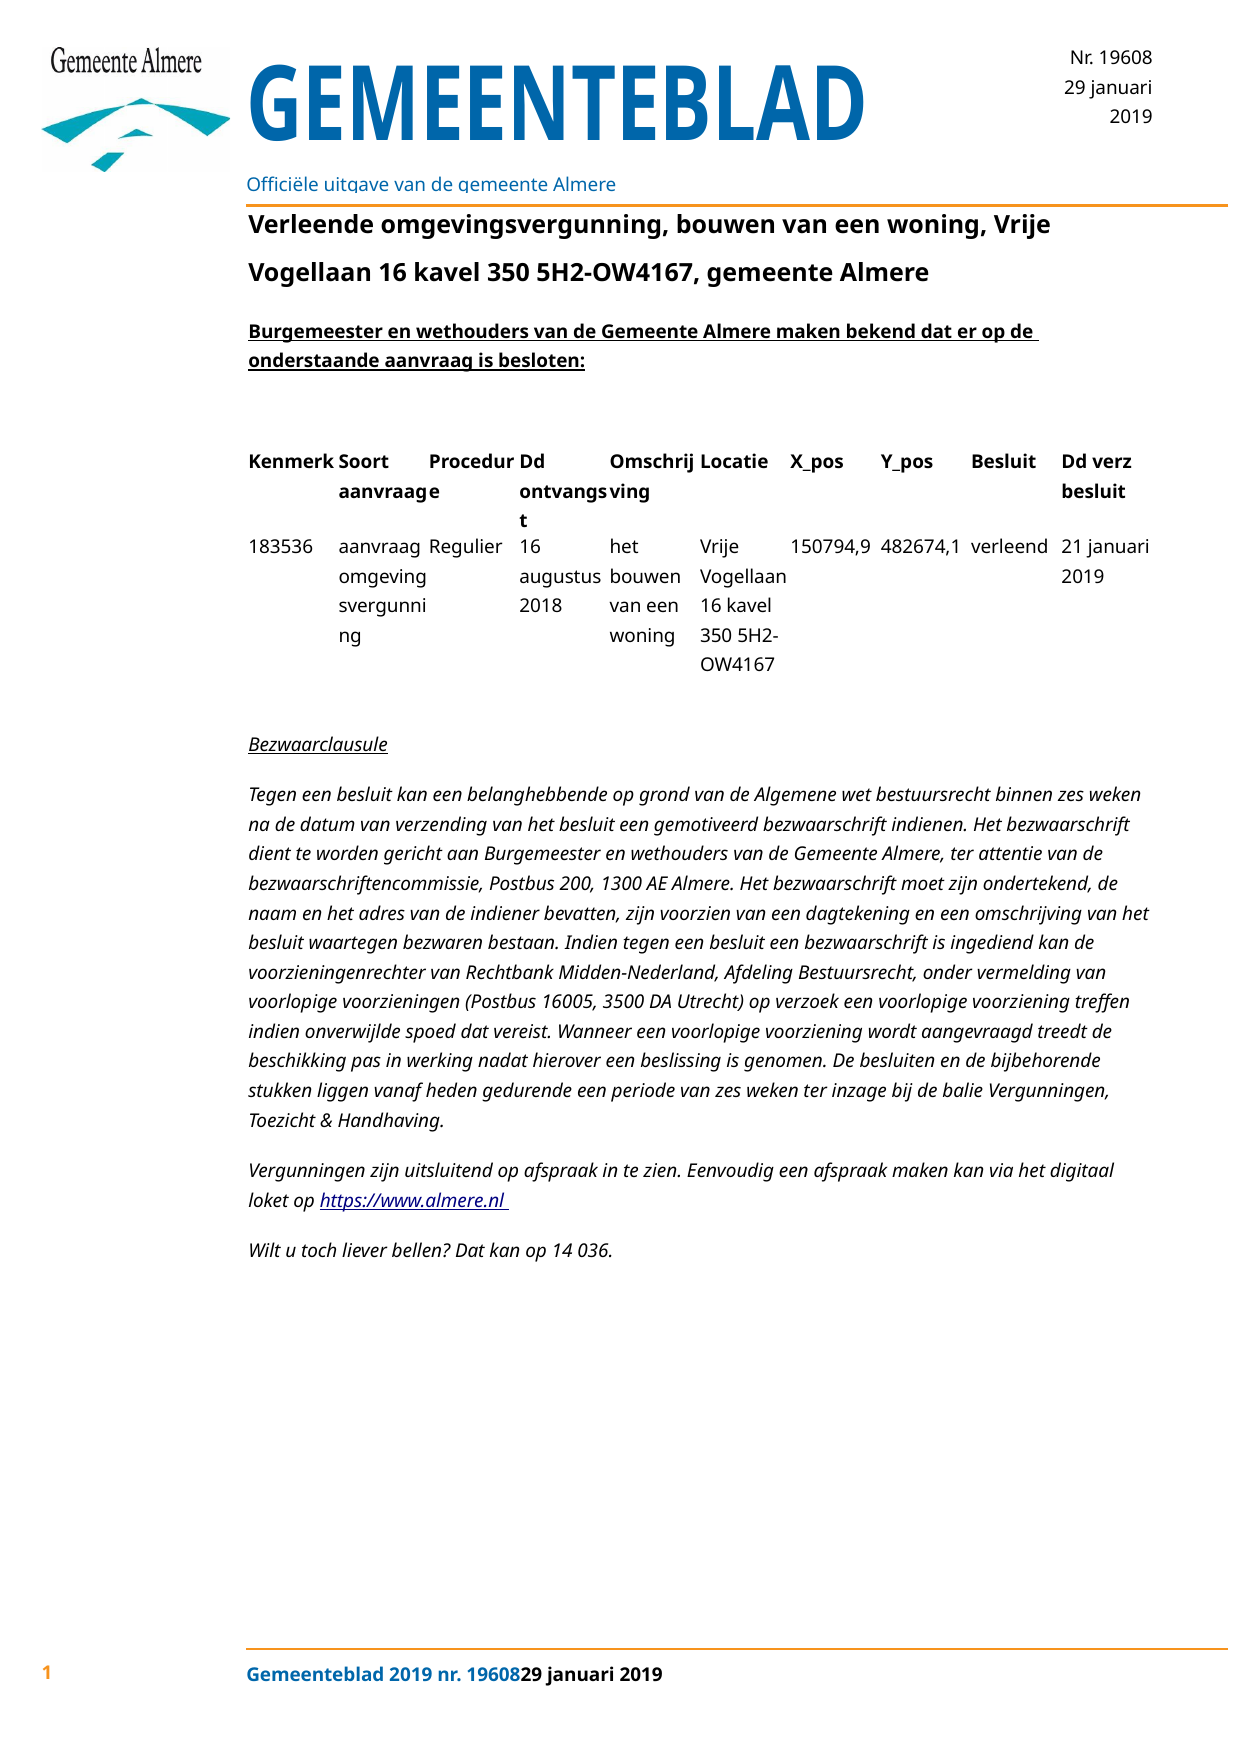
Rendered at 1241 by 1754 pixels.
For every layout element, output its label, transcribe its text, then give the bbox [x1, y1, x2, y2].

table_header Soort aanvraag [338, 449, 429, 533]
text Burgemeester en wethouders van de Gemeente Almere maken bekend dat er op de onderstaande aanvraag is besloten: [248, 318, 1152, 373]
table_header Dd ontvangst [519, 449, 609, 533]
table_header Dd verz besluit [1061, 449, 1152, 533]
text Tegen een besluit kan een belanghebbende op grond van de Algemene wet bestuursrecht binnen zes weken na de datum van verzending van het besluit een gemotiveerd bezwaarschrift indienen. Het bezwaarschrift dient te worden gericht aan Burgemeester en wethouders van de Gemeente Almere, ter attentie van de bezwaarschriftencommissie, Postbus 200, 1300 AE Almere. Het bezwaarschrift moet zijn ondertekend, de naam en het adres van de indiener bevatten, zijn voorzien van een dagtekening en een omschrijving van het besluit waartegen bezwaren bestaan. Indien tegen een besluit een bezwaarschrift is ingediend kan de voorzieningenrechter van Rechtbank Midden-Nederland, Afdeling Bestuursrecht, onder vermelding van voorlopige voorzieningen (Postbus 16005, 3500 DA Utrecht) op verzoek een voorlopige voorziening treffen indien onverwijlde spoed dat vereist. Wanneer een voorlopige voorziening wordt aangevraagd treedt de beschikking pas in werking nadat hierover een beslissing is genomen. De besluiten en de bijbehorende stukken liggen vanaf heden gedurende een periode van zes weken ter inzage bij de balie Vergunningen, Toezicht & Handhaving. [248, 781, 1152, 1133]
text Wilt u toch liever bellen? Dat kan op 14 036. [248, 1237, 1152, 1263]
table_cell verleend [971, 533, 1061, 677]
table_header Omschrijving [609, 449, 700, 533]
table_cell 21 januari 2019 [1061, 533, 1152, 677]
text Bezwaarclausule [248, 731, 1152, 757]
text Verleende omgevingsvergunning, bouwen van een woning, Vrije Vogellaan 16 kavel 350 5H2-OW4167, gemeente Almere [248, 207, 1152, 288]
table_cell 482674,1 [881, 533, 971, 677]
table_header Locatie [700, 449, 790, 533]
table_cell 183536 [248, 533, 338, 677]
table_header X_pos [790, 449, 881, 533]
table_header Besluit [971, 449, 1061, 533]
table_header Kenmerk [248, 449, 338, 533]
table_header Y_pos [881, 449, 971, 533]
picture [41, 47, 231, 172]
table_header Procedure [429, 449, 519, 533]
table_cell aanvraag omgevingsvergunning [338, 533, 429, 677]
table_cell 150794,9 [790, 533, 881, 677]
text Vergunningen zijn uitsluitend op afspraak in te zien. Eenvoudig een afspraak maken kan via het digitaal loket op https://www.almere.nl [248, 1157, 1152, 1213]
table_cell het bouwen van een woning [609, 533, 700, 677]
table_cell 16 augustus 2018 [519, 533, 609, 677]
table_cell Regulier [429, 533, 519, 677]
table_cell Vrije Vogellaan 16 kavel 350 5H2-OW4167 [700, 533, 790, 677]
